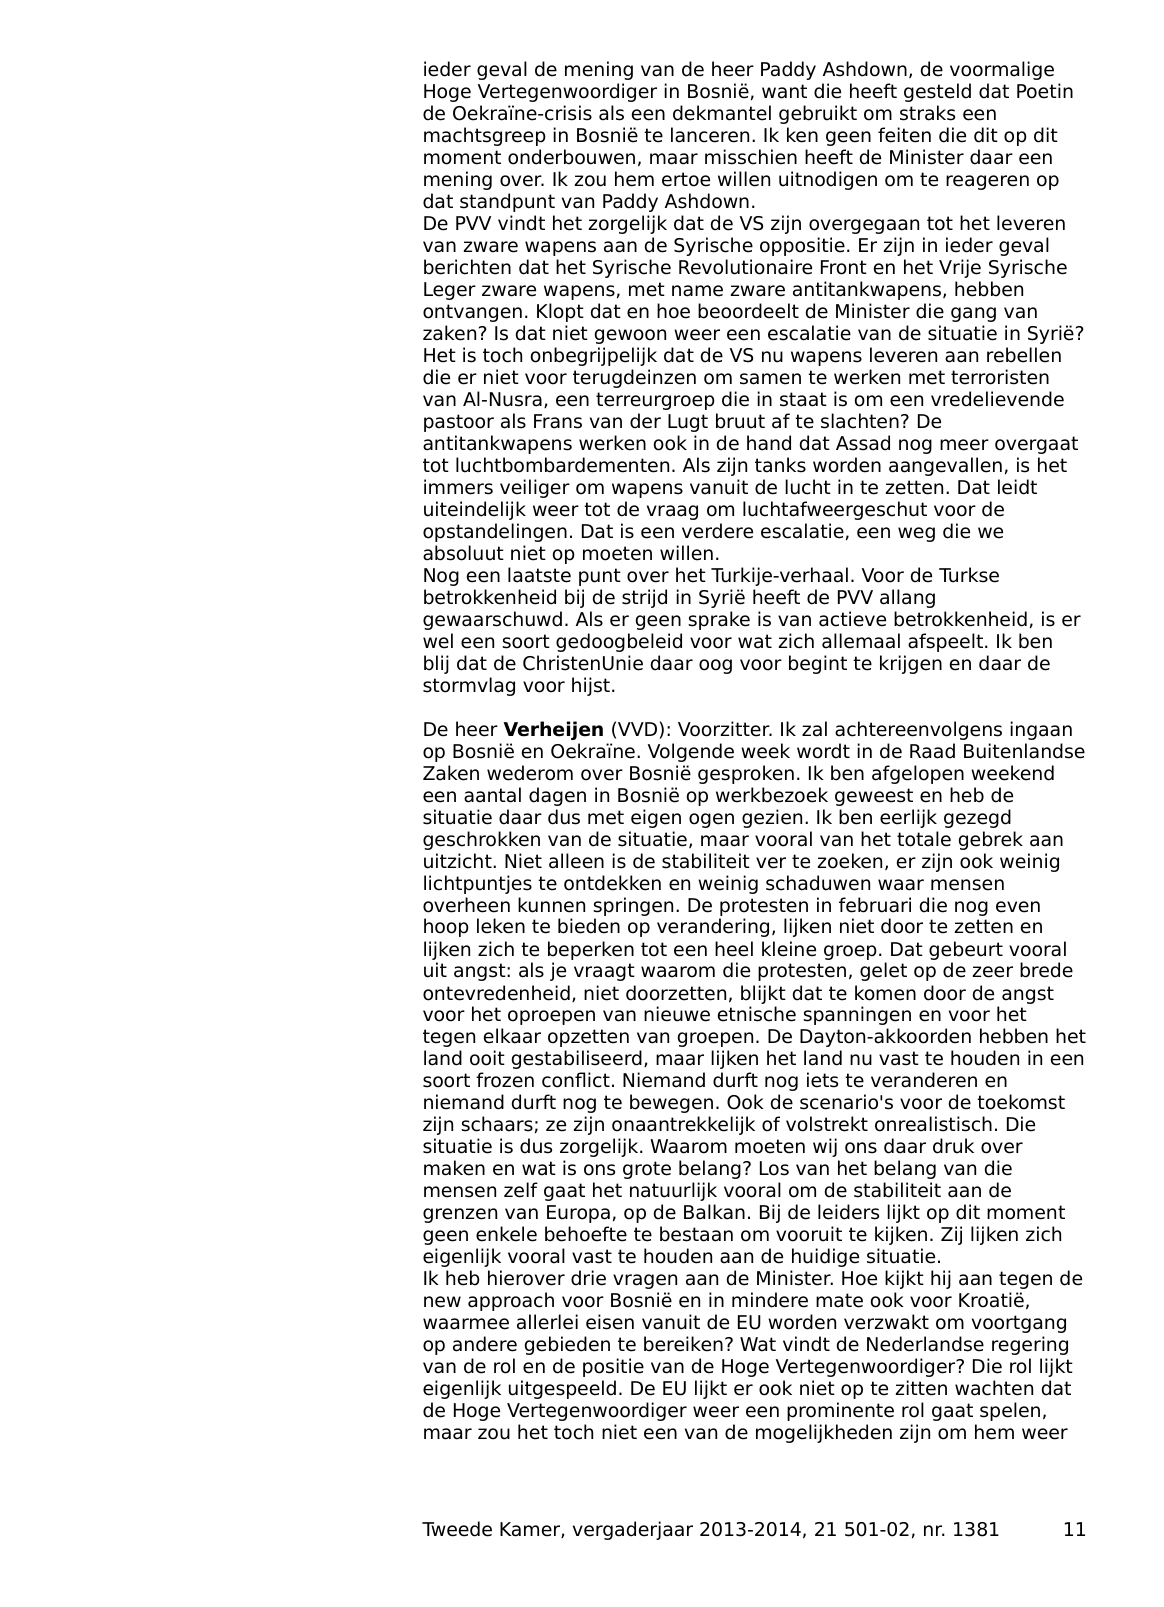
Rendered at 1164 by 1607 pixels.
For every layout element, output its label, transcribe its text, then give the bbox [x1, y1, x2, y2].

text De heer Verheijen (VVD): Voorzitter. Ik zal achtereenvolgens ingaan op Bosnië en Oekraïne. Volgende week wordt in de Raad Buitenlandse Zaken wederom over Bosnië gesproken. Ik ben afgelopen weekend een aantal dagen in Bosnië op werkbezoek geweest en heb de situatie daar dus met eigen ogen gezien. Ik ben eerlijk gezegd geschrokken van de situatie, maar vooral van het totale gebrek aan uitzicht. Niet alleen is de stabiliteit ver te zoeken, er zijn ook weinig lichtpuntjes te ontdekken en weinig schaduwen waar mensen overheen kunnen springen. De protesten in februari die nog even hoop leken te bieden op verandering, lijken niet door te zetten en lijken zich te beperken tot een heel kleine groep. Dat gebeurt vooral uit angst: als je vraagt waarom die protesten, gelet op de zeer brede ontevredenheid, niet doorzetten, blijkt dat te komen door de angst voor het oproepen van nieuwe etnische spanningen en voor het tegen elkaar opzetten van groepen. De Dayton-akkoorden hebben het land ooit gestabiliseerd, maar lijken het land nu vast te houden in een soort frozen conflict. Niemand durft nog iets te veranderen en niemand durft nog te bewegen. Ook de scenario's voor de toekomst zijn schaars; ze zijn onaantrekkelijk of volstrekt onrealistisch. Die situatie is dus zorgelijk. Waarom moeten wij ons daar druk over maken en wat is ons grote belang? Los van het belang van die mensen zelf gaat het natuurlijk vooral om de stabiliteit aan de grenzen van Europa, op de Balkan. Bij de leiders lijkt op dit moment geen enkele behoefte te bestaan om vooruit te kijken. Zij lijken zich eigenlijk vooral vast te houden aan de huidige situatie. [422, 719, 1087, 1268]
text De PVV vindt het zorgelijk dat de VS zijn overgegaan tot het leveren van zware wapens aan de Syrische oppositie. Er zijn in ieder geval berichten dat het Syrische Revolutionaire Front en het Vrije Syrische Leger zware wapens, met name zware antitankwapens, hebben ontvangen. Klopt dat en hoe beoordeelt de Minister die gang van zaken? Is dat niet gewoon weer een escalatie van de situatie in Syrië? Het is toch onbegrijpelijk dat de VS nu wapens leveren aan rebellen die er niet voor terugdeinzen om samen te werken met terroristen van Al-Nusra, een terreurgroep die in staat is om een vredelievende pastoor als Frans van der Lugt bruut af te slachten? De antitankwapens werken ook in de hand dat Assad nog meer overgaat tot luchtbombardementen. Als zijn tanks worden aangevallen, is het immers veiliger om wapens vanuit de lucht in te zetten. Dat leidt uiteindelijk weer tot de vraag om luchtafweergeschut voor de opstandelingen. Dat is een verdere escalatie, een weg die we absoluut niet op moeten willen. [422, 213, 1087, 564]
text Ik heb hierover drie vragen aan de Minister. Hoe kijkt hij aan tegen de new approach voor Bosnië en in mindere mate ook voor Kroatië, waarmee allerlei eisen vanuit de EU worden verzwakt om voortgang op andere gebieden te bereiken? Wat vindt de Nederlandse regering van de rol en de positie van de Hoge Vertegenwoordiger? Die rol lijkt eigenlijk uitgespeeld. De EU lijkt er ook niet op te zitten wachten dat de Hoge Vertegenwoordiger weer een prominente rol gaat spelen, maar zou het toch niet een van de mogelijkheden zijn om hem weer [422, 1268, 1087, 1444]
text ieder geval de mening van de heer Paddy Ashdown, de voormalige Hoge Vertegenwoordiger in Bosnië, want die heeft gesteld dat Poetin de Oekraïne-crisis als een dekmantel gebruikt om straks een machtsgreep in Bosnië te lanceren. Ik ken geen feiten die dit op dit moment onderbouwen, maar misschien heeft de Minister daar een mening over. Ik zou hem ertoe willen uitnodigen om te reageren op dat standpunt van Paddy Ashdown. [422, 59, 1087, 213]
text Nog een laatste punt over het Turkije-verhaal. Voor de Turkse betrokkenheid bij de strijd in Syrië heeft de PVV allang gewaarschuwd. Als er geen sprake is van actieve betrokkenheid, is er wel een soort gedoogbeleid voor wat zich allemaal afspeelt. Ik ben blij dat de ChristenUnie daar oog voor begint te krijgen en daar de stormvlag voor hijst. [422, 564, 1087, 696]
